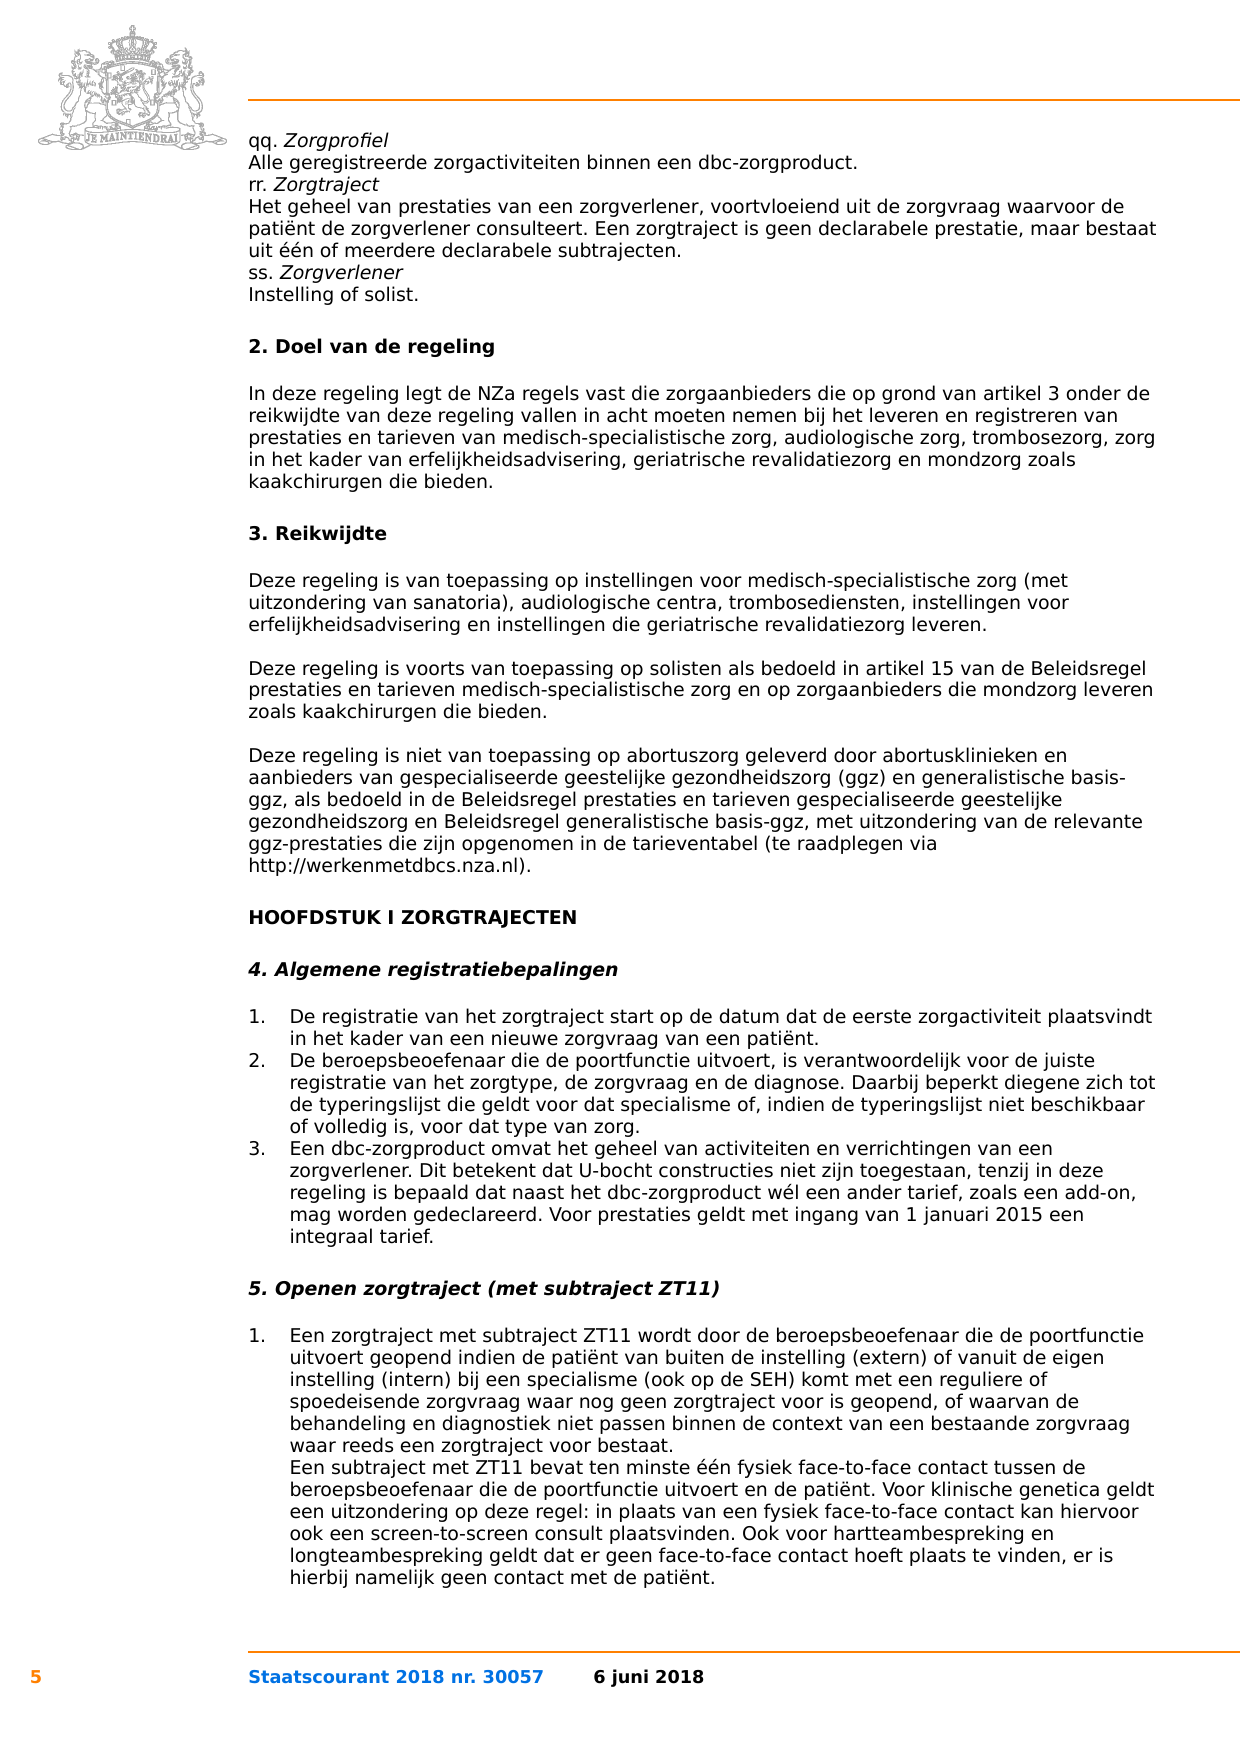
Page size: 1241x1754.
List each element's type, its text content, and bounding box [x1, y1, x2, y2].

text Alle geregistreerde zorgactiviteiten binnen een dbc-zorgproduct. [248, 152, 1163, 174]
text Deze regeling is niet van toepassing op abortuszorg geleverd door abortusklinieken en aanbieders van gespecialiseerde geestelijke gezondheidszorg (ggz) en generalistische basis-ggz, als bedoeld in de Beleidsregel prestaties en tarieven gespecialiseerde geestelijke gezondheidszorg en Beleidsregel generalistische basis-ggz, met uitzondering van de relevante ggz-prestaties die zijn opgenomen in de tarieventabel (te raadplegen via http://werkenmetdbcs.nza.nl). [248, 745, 1163, 877]
subtitle 2. Doel van de regeling [248, 336, 1163, 358]
subtitle HOOFDSTUK I ZORGTRAJECTEN [248, 907, 1163, 929]
subtitle 5. Openen zorgtraject (met subtraject ZT11) [248, 1278, 1163, 1300]
text 2. De beroepsbeoefenaar die de poortfunctie uitvoert, is verantwoordelijk voor de juiste registratie van het zorgtype, de zorgvraag en de diagnose. Daarbij beperkt diegene zich tot de typeringslijst die geldt voor dat specialisme of, indien de typeringslijst niet beschikbaar of volledig is, voor dat type van zorg. [248, 1050, 1163, 1138]
text In deze regeling legt de NZa regels vast die zorgaanbieders die op grond van artikel 3 onder de reikwijdte van deze regeling vallen in acht moeten nemen bij het leveren en registreren van prestaties en tarieven van medisch-specialistische zorg, audiologische zorg, trombosezorg, zorg in het kader van erfelijkheidsadvisering, geriatrische revalidatiezorg en mondzorg zoals kaakchirurgen die bieden. [248, 383, 1163, 493]
picture [38, 25, 227, 150]
text 1. De registratie van het zorgtraject start op de datum dat de eerste zorgactiviteit plaatsvindt in het kader van een nieuwe zorgvraag van een patiënt. [248, 1006, 1163, 1050]
text rr. Zorgtraject [248, 174, 1163, 196]
text Het geheel van prestaties van een zorgverlener, voortvloeiend uit de zorgvraag waarvoor de patiënt de zorgverlener consulteert. Een zorgtraject is geen declarabele prestatie, maar bestaat uit één of meerdere declarabele subtrajecten. [248, 196, 1163, 262]
text 1. Een zorgtraject met subtraject ZT11 wordt door de beroepsbeoefenaar die de poortfunctie uitvoert geopend indien de patiënt van buiten de instelling (extern) of vanuit de eigen instelling (intern) bij een specialisme (ook op de SEH) komt met een reguliere of spoedeisende zorgvraag waar nog geen zorgtraject voor is geopend, of waarvan de behandeling en diagnostiek niet passen binnen de context van een bestaande zorgvraag waar reeds een zorgtraject voor bestaat. [248, 1325, 1163, 1457]
text Deze regeling is voorts van toepassing op solisten als bedoeld in artikel 15 van de Beleidsregel prestaties en tarieven medisch-specialistische zorg en op zorgaanbieders die mondzorg leveren zoals kaakchirurgen die bieden. [248, 657, 1163, 723]
subtitle 4. Algemene registratiebepalingen [248, 959, 1163, 981]
text 3. Een dbc-zorgproduct omvat het geheel van activiteiten en verrichtingen van een zorgverlener. Dit betekent dat U-bocht constructies niet zijn toegestaan, tenzij in deze regeling is bepaald dat naast het dbc-zorgproduct wél een ander tarief, zoals een add-on, mag worden gedeclareerd. Voor prestaties geldt met ingang van 1 januari 2015 een integraal tarief. [248, 1138, 1163, 1248]
text Instelling of solist. [248, 284, 1163, 306]
text Een subtraject met ZT11 bevat ten minste één fysiek face-to-face contact tussen de beroepsbeoefenaar die de poortfunctie uitvoert en de patiënt. Voor klinische genetica geldt een uitzondering op deze regel: in plaats van een fysiek face-to-face contact kan hiervoor ook een screen-to-screen consult plaatsvinden. Ook voor hartteambespreking en longteambespreking geldt dat er geen face-to-face contact hoeft plaats te vinden, er is hierbij namelijk geen contact met de patiënt. [289, 1457, 1163, 1588]
text ss. Zorgverlener [248, 262, 1163, 284]
text Deze regeling is van toepassing op instellingen voor medisch-specialistische zorg (met uitzondering van sanatoria), audiologische centra, trombosediensten, instellingen voor erfelijkheidsadvisering en instellingen die geriatrische revalidatiezorg leveren. [248, 569, 1163, 636]
subtitle 3. Reikwijdte [248, 523, 1163, 544]
text qq. Zorgprofiel [248, 130, 1163, 152]
